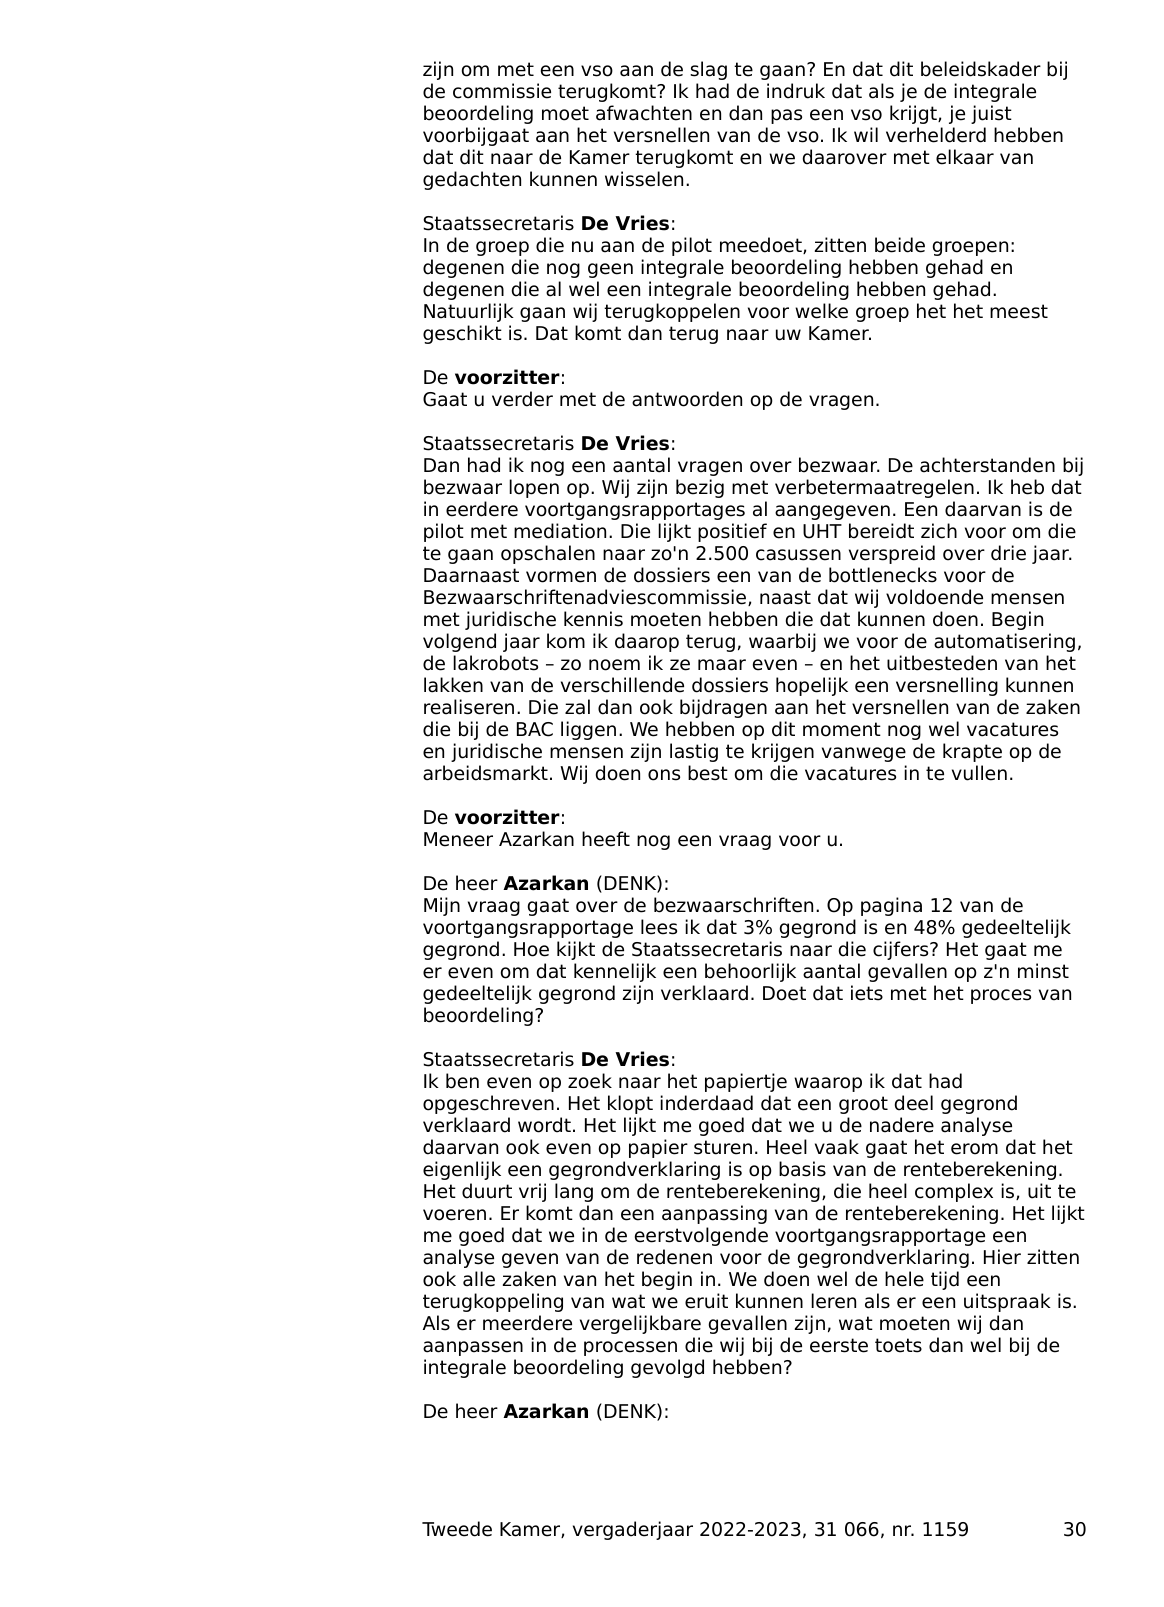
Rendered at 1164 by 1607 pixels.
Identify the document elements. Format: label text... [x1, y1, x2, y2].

text Staatssecretaris De Vries: [422, 1049, 1087, 1071]
text De voorzitter: [422, 807, 1087, 829]
text Mijn vraag gaat over de bezwaarschriften. Op pagina 12 van de voortgangsrapportage lees ik dat 3% gegrond is en 48% gedeeltelijk gegrond. Hoe kijkt de Staatssecretaris naar die cijfers? Het gaat me er even om dat kennelijk een behoorlijk aantal gevallen op z'n minst gedeeltelijk gegrond zijn verklaard. Doet dat iets met het proces van beoordeling? [422, 895, 1087, 1027]
text De voorzitter: [422, 367, 1087, 389]
text Meneer Azarkan heeft nog een vraag voor u. [422, 829, 1087, 851]
text Staatssecretaris De Vries: [422, 433, 1087, 455]
text In de groep die nu aan de pilot meedoet, zitten beide groepen: degenen die nog geen integrale beoordeling hebben gehad en degenen die al wel een integrale beoordeling hebben gehad. Natuurlijk gaan wij terugkoppelen voor welke groep het het meest geschikt is. Dat komt dan terug naar uw Kamer. [422, 235, 1087, 345]
text De heer Azarkan (DENK): [422, 1401, 1087, 1423]
text Staatssecretaris De Vries: [422, 213, 1087, 235]
text Gaat u verder met de antwoorden op de vragen. [422, 389, 1087, 411]
text Dan had ik nog een aantal vragen over bezwaar. De achterstanden bij bezwaar lopen op. Wij zijn bezig met verbetermaatregelen. Ik heb dat in eerdere voortgangsrapportages al aangegeven. Een daarvan is de pilot met mediation. Die lijkt positief en UHT bereidt zich voor om die te gaan opschalen naar zo'n 2.500 casussen verspreid over drie jaar. Daarnaast vormen de dossiers een van de bottlenecks voor de Bezwaarschriftenadviescommissie, naast dat wij voldoende mensen met juridische kennis moeten hebben die dat kunnen doen. Begin volgend jaar kom ik daarop terug, waarbij we voor de automatisering, de lakrobots – zo noem ik ze maar even – en het uitbesteden van het lakken van de verschillende dossiers hopelijk een versnelling kunnen realiseren. Die zal dan ook bijdragen aan het versnellen van de zaken die bij de BAC liggen. We hebben op dit moment nog wel vacatures en juridische mensen zijn lastig te krijgen vanwege de krapte op de arbeidsmarkt. Wij doen ons best om die vacatures in te vullen. [422, 455, 1087, 785]
text Ik ben even op zoek naar het papiertje waarop ik dat had opgeschreven. Het klopt inderdaad dat een groot deel gegrond verklaard wordt. Het lijkt me goed dat we u de nadere analyse daarvan ook even op papier sturen. Heel vaak gaat het erom dat het eigenlijk een gegrondverklaring is op basis van de renteberekening. Het duurt vrij lang om de renteberekening, die heel complex is, uit te voeren. Er komt dan een aanpassing van de renteberekening. Het lijkt me goed dat we in de eerstvolgende voortgangsrapportage een analyse geven van de redenen voor de gegrondverklaring. Hier zitten ook alle zaken van het begin in. We doen wel de hele tijd een terugkoppeling van wat we eruit kunnen leren als er een uitspraak is. Als er meerdere vergelijkbare gevallen zijn, wat moeten wij dan aanpassen in de processen die wij bij de eerste toets dan wel bij de integrale beoordeling gevolgd hebben? [422, 1071, 1087, 1379]
text zijn om met een vso aan de slag te gaan? En dat dit beleidskader bij de commissie terugkomt? Ik had de indruk dat als je de integrale beoordeling moet afwachten en dan pas een vso krijgt, je juist voorbijgaat aan het versnellen van de vso. Ik wil verhelderd hebben dat dit naar de Kamer terugkomt en we daarover met elkaar van gedachten kunnen wisselen. [422, 59, 1087, 191]
text De heer Azarkan (DENK): [422, 873, 1087, 895]
